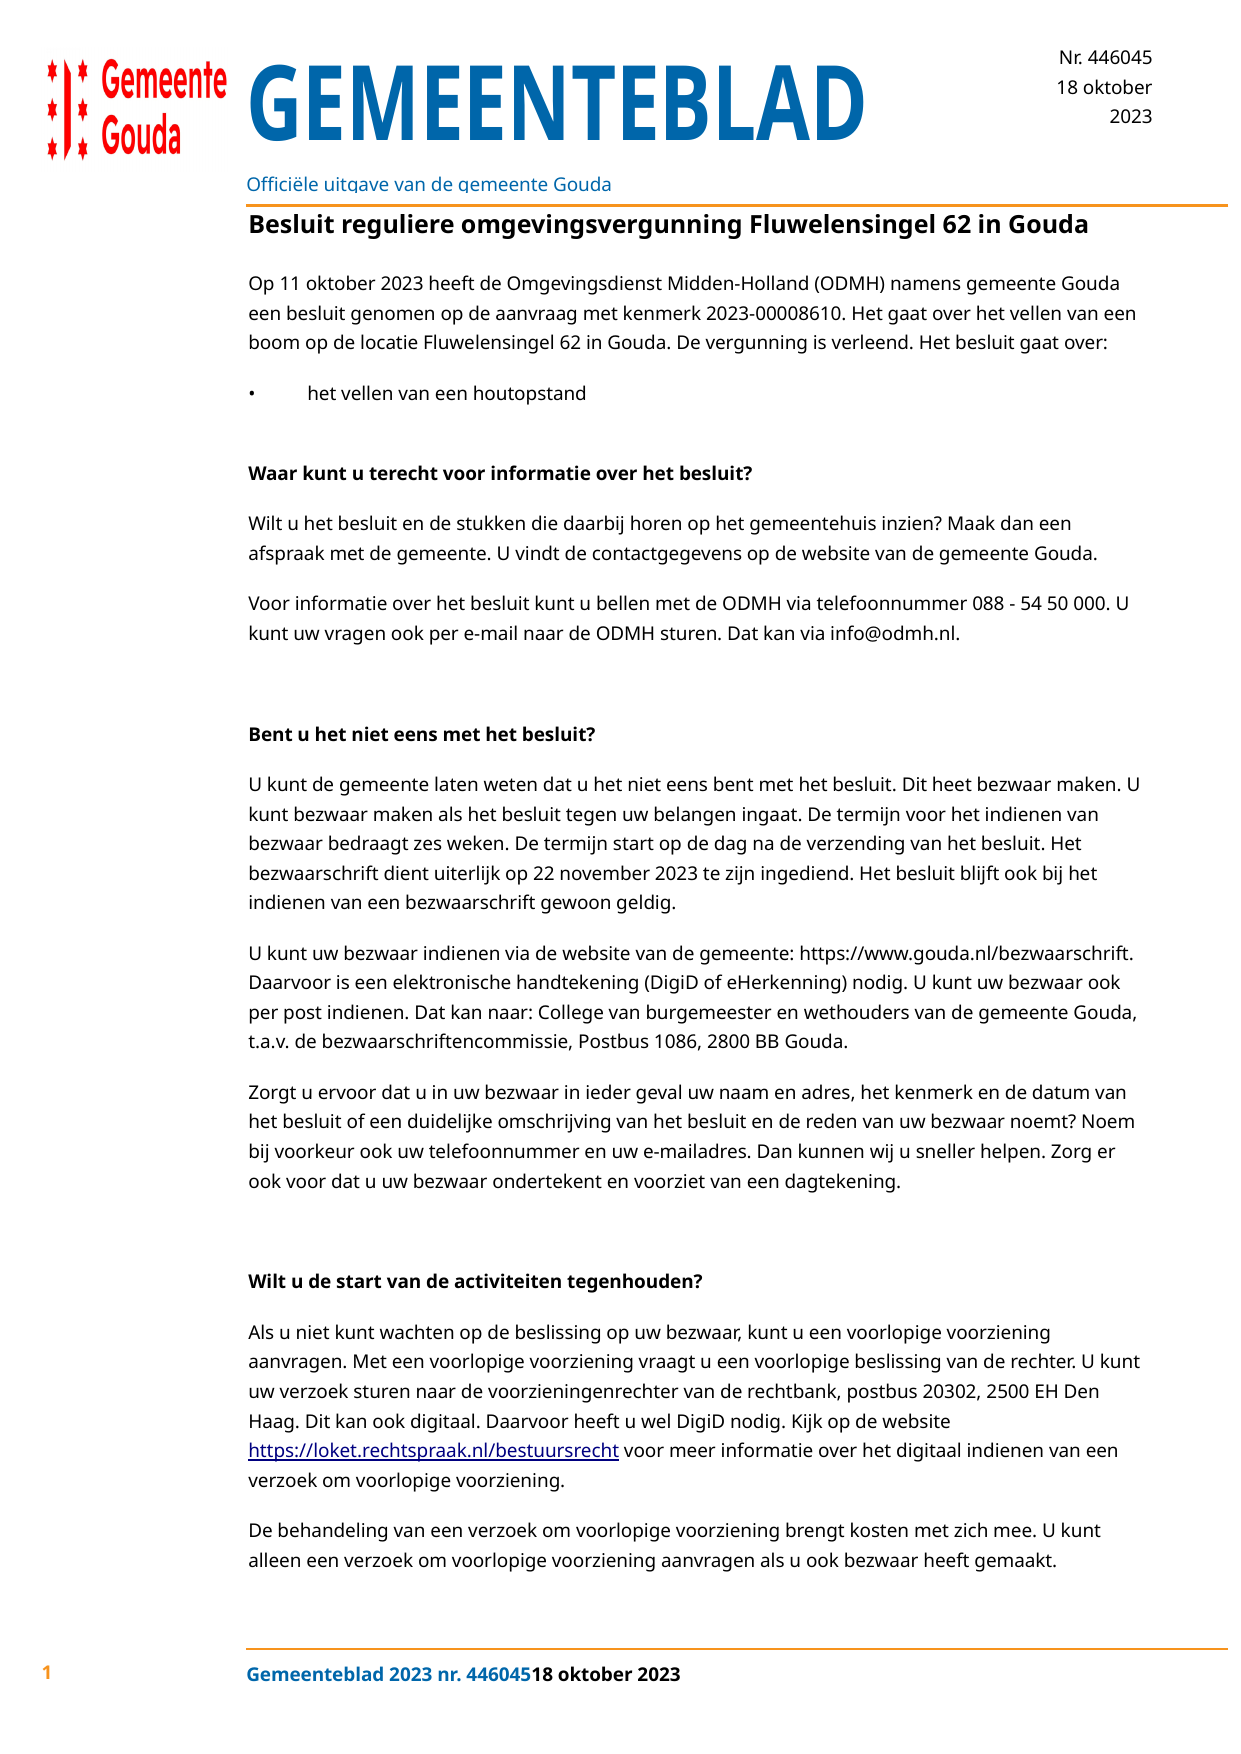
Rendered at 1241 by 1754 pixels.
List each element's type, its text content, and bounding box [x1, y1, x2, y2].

text Zorgt u ervoor dat u in uw bezwaar in ieder geval uw naam en adres, het kenmerk en de datum van het besluit of een duidelijke omschrijving van het besluit en de reden van uw bezwaar noemt? Noem bij voorkeur ook uw telefoonnummer en uw e-mailadres. Dan kunnen wij u sneller helpen. Zorg er ook voor dat u uw bezwaar ondertekent en voorziet van een dagtekening. [248, 1079, 1152, 1193]
list het vellen van een houtopstand [248, 380, 1152, 406]
text Op 11 oktober 2023 heeft de Omgevingsdienst Midden-Holland (ODMH) namens gemeente Gouda een besluit genomen op de aanvraag met kenmerk 2023-00008610. Het gaat over het vellen van een boom op de locatie Fluwelensingel 62 in Gouda. De vergunning is verleend. Het besluit gaat over: [248, 270, 1152, 355]
text Wilt u het besluit en de stukken die daarbij horen op het gemeentehuis inzien? Maak dan een afspraak met de gemeente. U vindt de contactgegevens op de website van de gemeente Gouda. [248, 510, 1152, 566]
text U kunt de gemeente laten weten dat u het niet eens bent met het besluit. Dit heet bezwaar maken. U kunt bezwaar maken als het besluit tegen uw belangen ingaat. De termijn voor het indienen van bezwaar bedraagt zes weken. De termijn start op de dag na de verzending van het besluit. Het bezwaarschrift dient uiterlijk op 22 november 2023 te zijn ingediend. Het besluit blijft ook bij het indienen van een bezwaarschrift gewoon geldig. [248, 771, 1152, 915]
text U kunt uw bezwaar indienen via de website van de gemeente: https://www.gouda.nl/bezwaarschrift. Daarvoor is een elektronische handtekening (DigiD of eHerkenning) nodig. U kunt uw bezwaar ook per post indienen. Dat kan naar: College van burgemeester en wethouders van de gemeente Gouda, t.a.v. de bezwaarschriftencommissie, Postbus 1086, 2800 BB Gouda. [248, 940, 1152, 1054]
text Waar kunt u terecht voor informatie over het besluit? [248, 460, 1152, 486]
text Voor informatie over het besluit kunt u bellen met de ODMH via telefoonnummer 088 - 54 50 000. U kunt uw vragen ook per e-mail naar de ODMH sturen. Dat kan via info@odmh.nl. [248, 590, 1152, 646]
text De behandeling van een verzoek om voorlopige voorziening brengt kosten met zich mee. U kunt alleen een verzoek om voorlopige voorziening aanvragen als u ook bezwaar heeft gemaakt. [248, 1517, 1152, 1573]
text Bent u het niet eens met het besluit? [248, 721, 1152, 746]
picture [41, 47, 231, 172]
text Besluit reguliere omgevingsvergunning Fluwelensingel 62 in Gouda [248, 207, 1152, 241]
text Wilt u de start van de activiteiten tegenhouden? [248, 1269, 1152, 1294]
text Als u niet kunt wachten op de beslissing op uw bezwaar, kunt u een voorlopige voorziening aanvragen. Met een voorlopige voorziening vraagt u een voorlopige beslissing van de rechter. U kunt uw verzoek sturen naar de voorzieningenrechter van de rechtbank, postbus 20302, 2500 EH Den Haag. Dit kan ook digitaal. Daarvoor heeft u wel DigiD nodig. Kijk op de website https://loket.rechtspraak.nl/bestuursrecht voor meer informatie over het digitaal indienen van een verzoek om voorlopige voorziening. [248, 1319, 1152, 1493]
